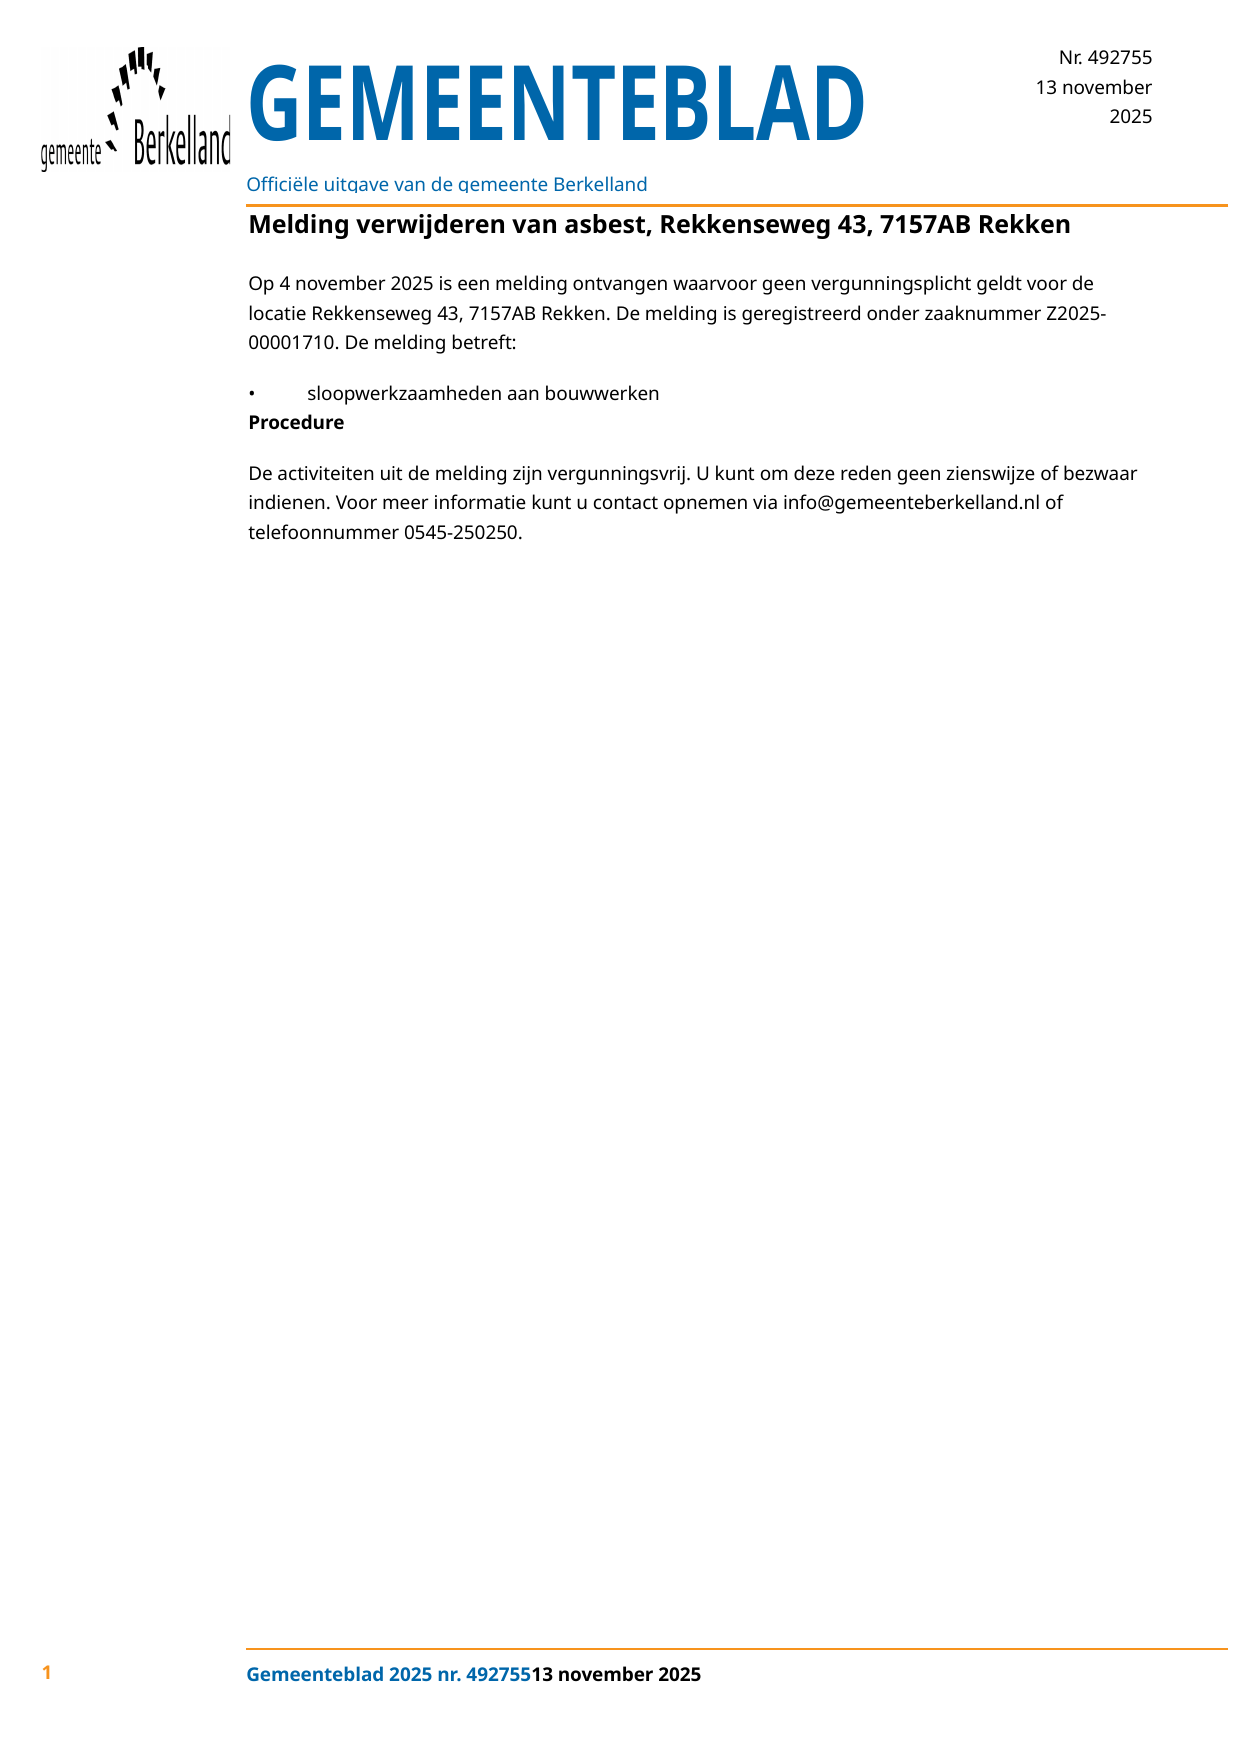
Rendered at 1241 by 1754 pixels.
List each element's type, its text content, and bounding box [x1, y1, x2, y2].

text De activiteiten uit de melding zijn vergunningsvrij. U kunt om deze reden geen zienswijze of bezwaar indienen. Voor meer informatie kunt u contact opnemen via info@gemeenteberkelland.nl of telefoonnummer 0545-250250. [248, 460, 1152, 545]
text Op 4 november 2025 is een melding ontvangen waarvoor geen vergunningsplicht geldt voor de locatie Rekkenseweg 43, 7157AB Rekken. De melding is geregistreerd onder zaaknummer Z2025-00001710. De melding betreft: [248, 270, 1152, 355]
list sloopwerkzaamheden aan bouwwerken [248, 380, 1152, 406]
picture [41, 47, 231, 172]
text Melding verwijderen van asbest, Rekkenseweg 43, 7157AB Rekken [248, 207, 1152, 241]
text Procedure [248, 409, 1152, 435]
